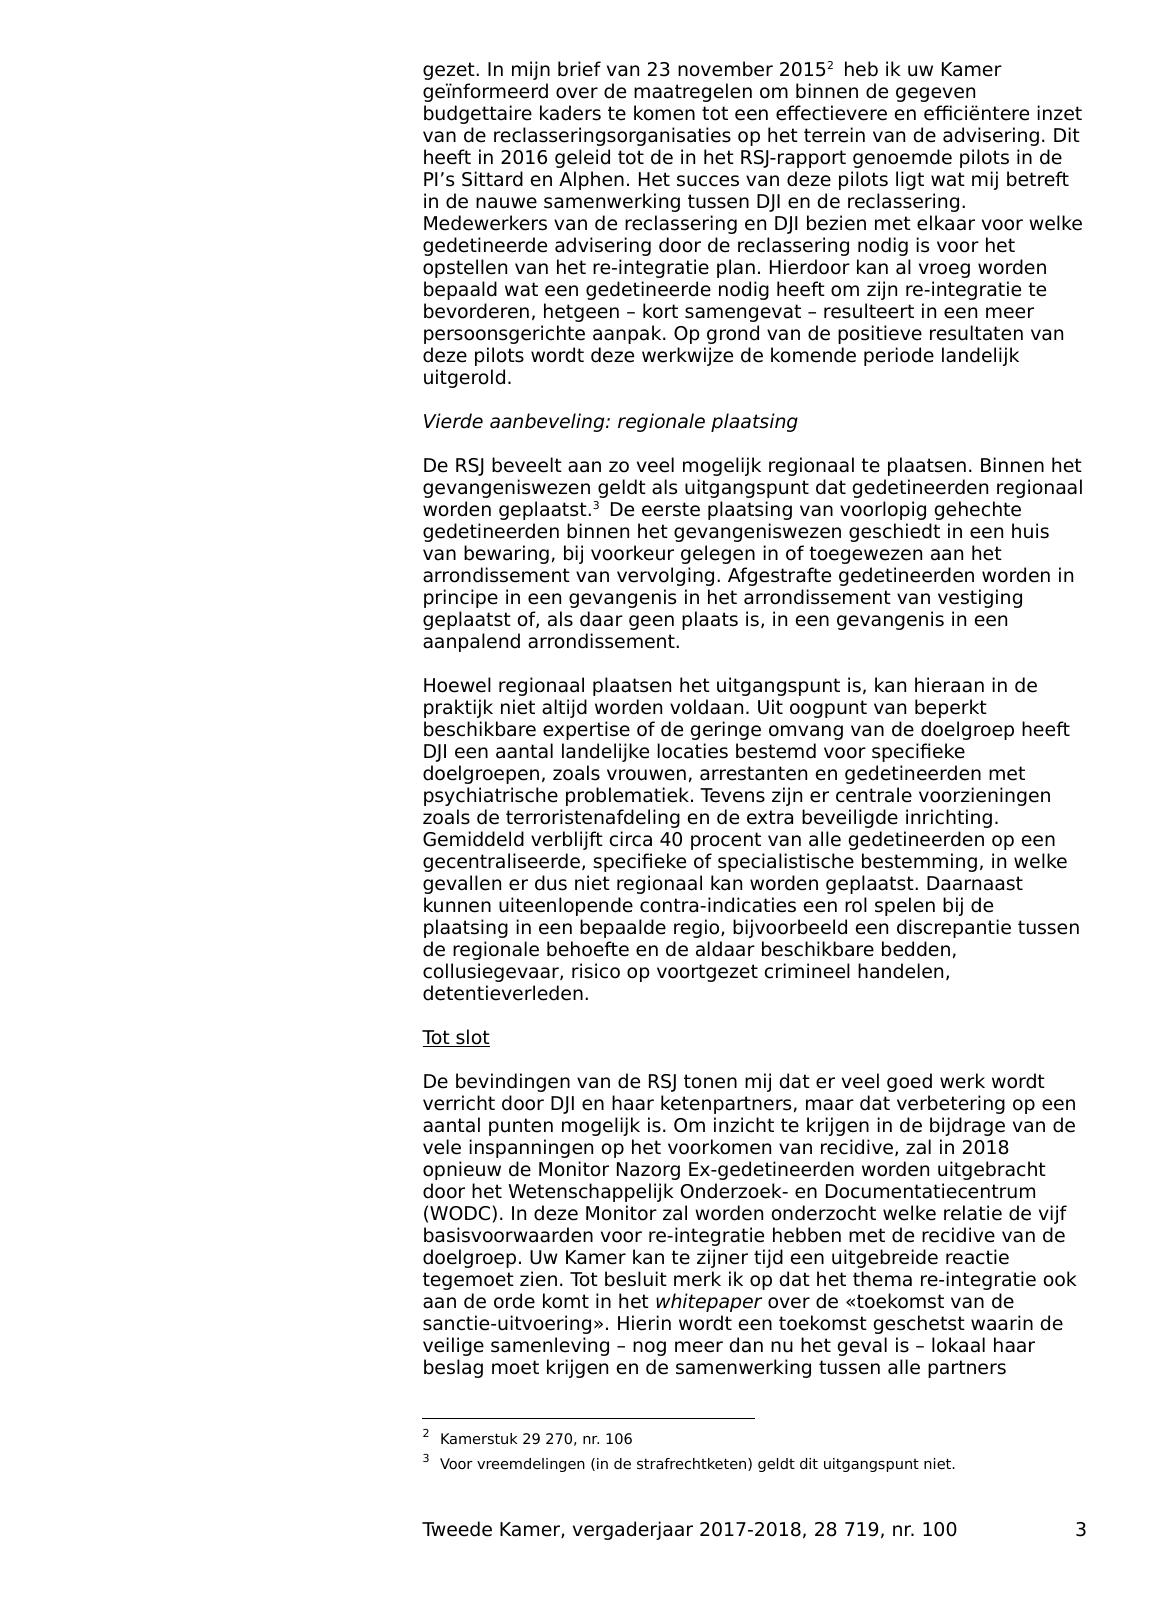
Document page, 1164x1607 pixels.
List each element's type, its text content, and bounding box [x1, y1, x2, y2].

text De bevindingen van de RSJ tonen mij dat er veel goed werk wordt verricht door DJI en haar ketenpartners, maar dat verbetering op een aantal punten mogelijk is. Om inzicht te krijgen in de bijdrage van de vele inspanningen op het voorkomen van recidive, zal in 2018 opnieuw de Monitor Nazorg Ex-gedetineerden worden uitgebracht door het Wetenschappelijk Onderzoek- en Documentatiecentrum (WODC). In deze Monitor zal worden onderzocht welke relatie de vijf basisvoorwaarden voor re-integratie hebben met de recidive van de doelgroep. Uw Kamer kan te zijner tijd een uitgebreide reactie tegemoet zien. Tot besluit merk ik op dat het thema re-integratie ook aan de orde komt in het whitepaper over de «toekomst van de sanctie-uitvoering». Hierin wordt een toekomst geschetst waarin de veilige samenleving – nog meer dan nu het geval is – lokaal haar beslag moet krijgen en de samenwerking tussen alle partners [422, 1071, 1087, 1379]
text Kamerstuk 29 270, nr. 106 [422, 1427, 1087, 1449]
text gezet. In mijn brief van 23 november 2015 heb ik uw Kamer geïnformeerd over de maatregelen om binnen de gegeven budgettaire kaders te komen tot een effectievere en efficiëntere inzet van de reclasseringsorganisaties op het terrein van de advisering. Dit heeft in 2016 geleid tot de in het RSJ-rapport genoemde pilots in de PI’s Sittard en Alphen. Het succes van deze pilots ligt wat mij betreft in de nauwe samenwerking tussen DJI en de reclassering. Medewerkers van de reclassering en DJI bezien met elkaar voor welke gedetineerde advisering door de reclassering nodig is voor het opstellen van het re-integratie plan. Hierdoor kan al vroeg worden bepaald wat een gedetineerde nodig heeft om zijn re-integratie te bevorderen, hetgeen – kort samengevat – resulteert in een meer persoonsgerichte aanpak. Op grond van de positieve resultaten van deze pilots wordt deze werkwijze de komende periode landelijk uitgerold. [422, 59, 1087, 389]
subtitle Tot slot [422, 1027, 1087, 1049]
subtitle Vierde aanbeveling: regionale plaatsing [422, 411, 1087, 433]
text De RSJ beveelt aan zo veel mogelijk regionaal te plaatsen. Binnen het gevangeniswezen geldt als uitgangspunt dat gedetineerden regionaal worden geplaatst. De eerste plaatsing van voorlopig gehechte gedetineerden binnen het gevangeniswezen geschiedt in een huis van bewaring, bij voorkeur gelegen in of toegewezen aan het arrondissement van vervolging. Afgestrafte gedetineerden worden in principe in een gevangenis in het arrondissement van vestiging geplaatst of, als daar geen plaats is, in een gevangenis in een aanpalend arrondissement. [422, 455, 1087, 653]
text Hoewel regionaal plaatsen het uitgangspunt is, kan hieraan in de praktijk niet altijd worden voldaan. Uit oogpunt van beperkt beschikbare expertise of de geringe omvang van de doelgroep heeft DJI een aantal landelijke locaties bestemd voor specifieke doelgroepen, zoals vrouwen, arrestanten en gedetineerden met psychiatrische problematiek. Tevens zijn er centrale voorzieningen zoals de terroristenafdeling en de extra beveiligde inrichting. Gemiddeld verblijft circa 40 procent van alle gedetineerden op een gecentraliseerde, specifieke of specialistische bestemming, in welke gevallen er dus niet regionaal kan worden geplaatst. Daarnaast kunnen uiteenlopende contra-indicaties een rol spelen bij de plaatsing in een bepaalde regio, bijvoorbeeld een discrepantie tussen de regionale behoefte en de aldaar beschikbare bedden, collusiegevaar, risico op voortgezet crimineel handelen, detentieverleden. [422, 675, 1087, 1005]
text Voor vreemdelingen (in de strafrechtketen) geldt dit uitgangspunt niet. [422, 1452, 1087, 1474]
